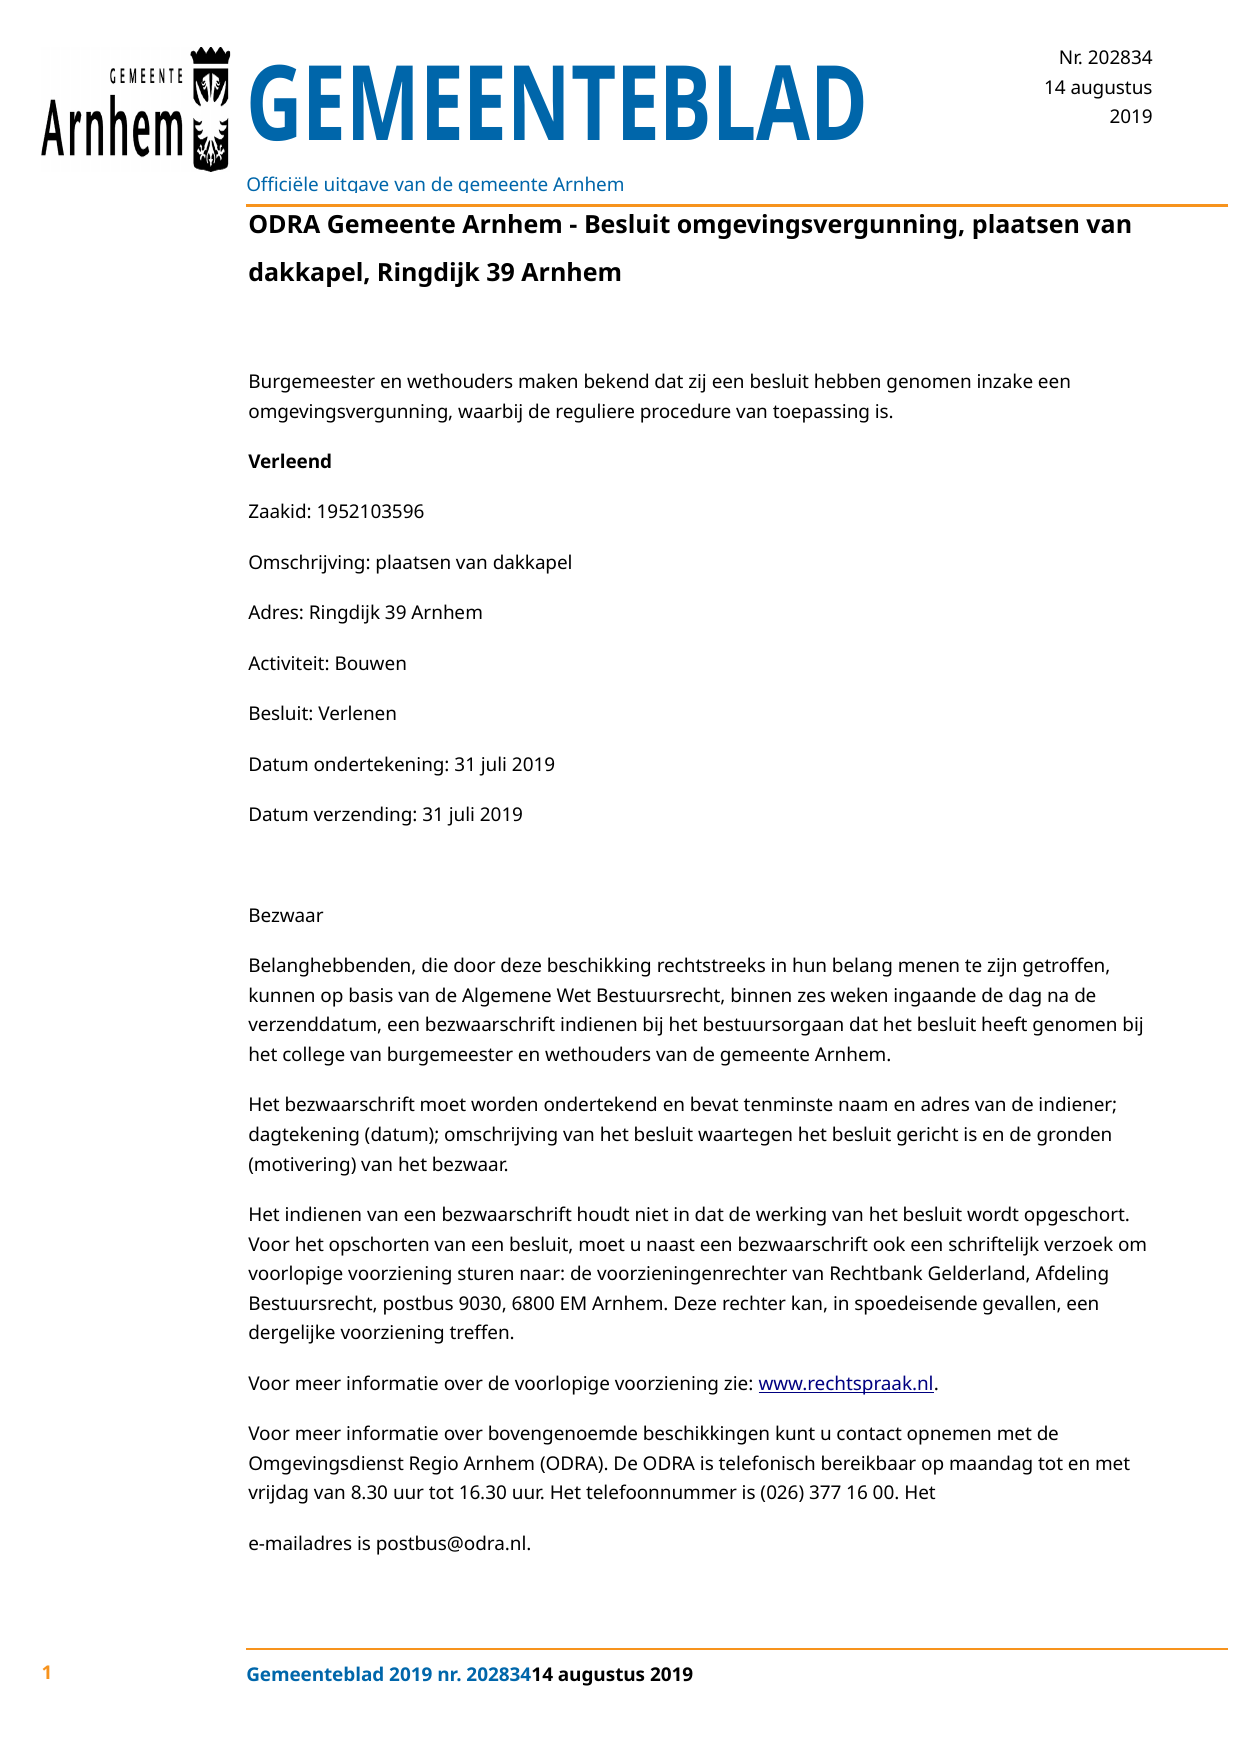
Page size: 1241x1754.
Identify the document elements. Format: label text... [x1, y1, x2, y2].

text Zaakid: 1952103596 [248, 499, 1152, 524]
text Datum ondertekening: 31 juli 2019 [248, 751, 1152, 777]
picture [41, 47, 231, 172]
text ODRA Gemeente Arnhem - Besluit omgevingsvergunning, plaatsen van dakkapel, Ringdijk 39 Arnhem [248, 207, 1152, 288]
text Het bezwaarschrift moet worden ondertekend en bevat tenminste naam en adres van de indiener; dagtekening (datum); omschrijving van het besluit waartegen het besluit gericht is en de gronden (motivering) van het bezwaar. [248, 1092, 1152, 1177]
text Bezwaar [248, 902, 1152, 928]
text Besluit: Verlenen [248, 700, 1152, 726]
text Activiteit: Bouwen [248, 650, 1152, 676]
text Omschrijving: plaatsen van dakkapel [248, 549, 1152, 575]
text Voor meer informatie over de voorlopige voorziening zie: www.rechtspraak.nl. [248, 1370, 1152, 1396]
text Verleend [248, 448, 1152, 474]
text Adres: Ringdijk 39 Arnhem [248, 599, 1152, 625]
text e-mailadres is postbus@odra.nl. [248, 1530, 1152, 1556]
text Belanghebbenden, die door deze beschikking rechtstreeks in hun belang menen te zijn getroffen, kunnen op basis van de Algemene Wet Bestuursrecht, binnen zes weken ingaande de dag na de verzenddatum, een bezwaarschrift indienen bij het bestuursorgaan dat het besluit heeft genomen bij het college van burgemeester en wethouders van de gemeente Arnhem. [248, 952, 1152, 1067]
text Het indienen van een bezwaarschrift houdt niet in dat de werking van het besluit wordt opgeschort. Voor het opschorten van een besluit, moet u naast een bezwaarschrift ook een schriftelijk verzoek om voorlopige voorziening sturen naar: de voorzieningenrechter van Rechtbank Gelderland, Afdeling Bestuursrecht, postbus 9030, 6800 EM Arnhem. Deze rechter kan, in spoedeisende gevallen, een dergelijke voorziening treffen. [248, 1201, 1152, 1345]
text Burgemeester en wethouders maken bekend dat zij een besluit hebben genomen inzake een omgevingsvergunning, waarbij de reguliere procedure van toepassing is. [248, 368, 1152, 424]
text Voor meer informatie over bovengenoemde beschikkingen kunt u contact opnemen met de Omgevingsdienst Regio Arnhem (ODRA). De ODRA is telefonisch bereikbaar op maandag tot en met vrijdag van 8.30 uur tot 16.30 uur. Het telefoonnummer is (026) 377 16 00. Het [248, 1420, 1152, 1505]
text Datum verzending: 31 juli 2019 [248, 801, 1152, 827]
